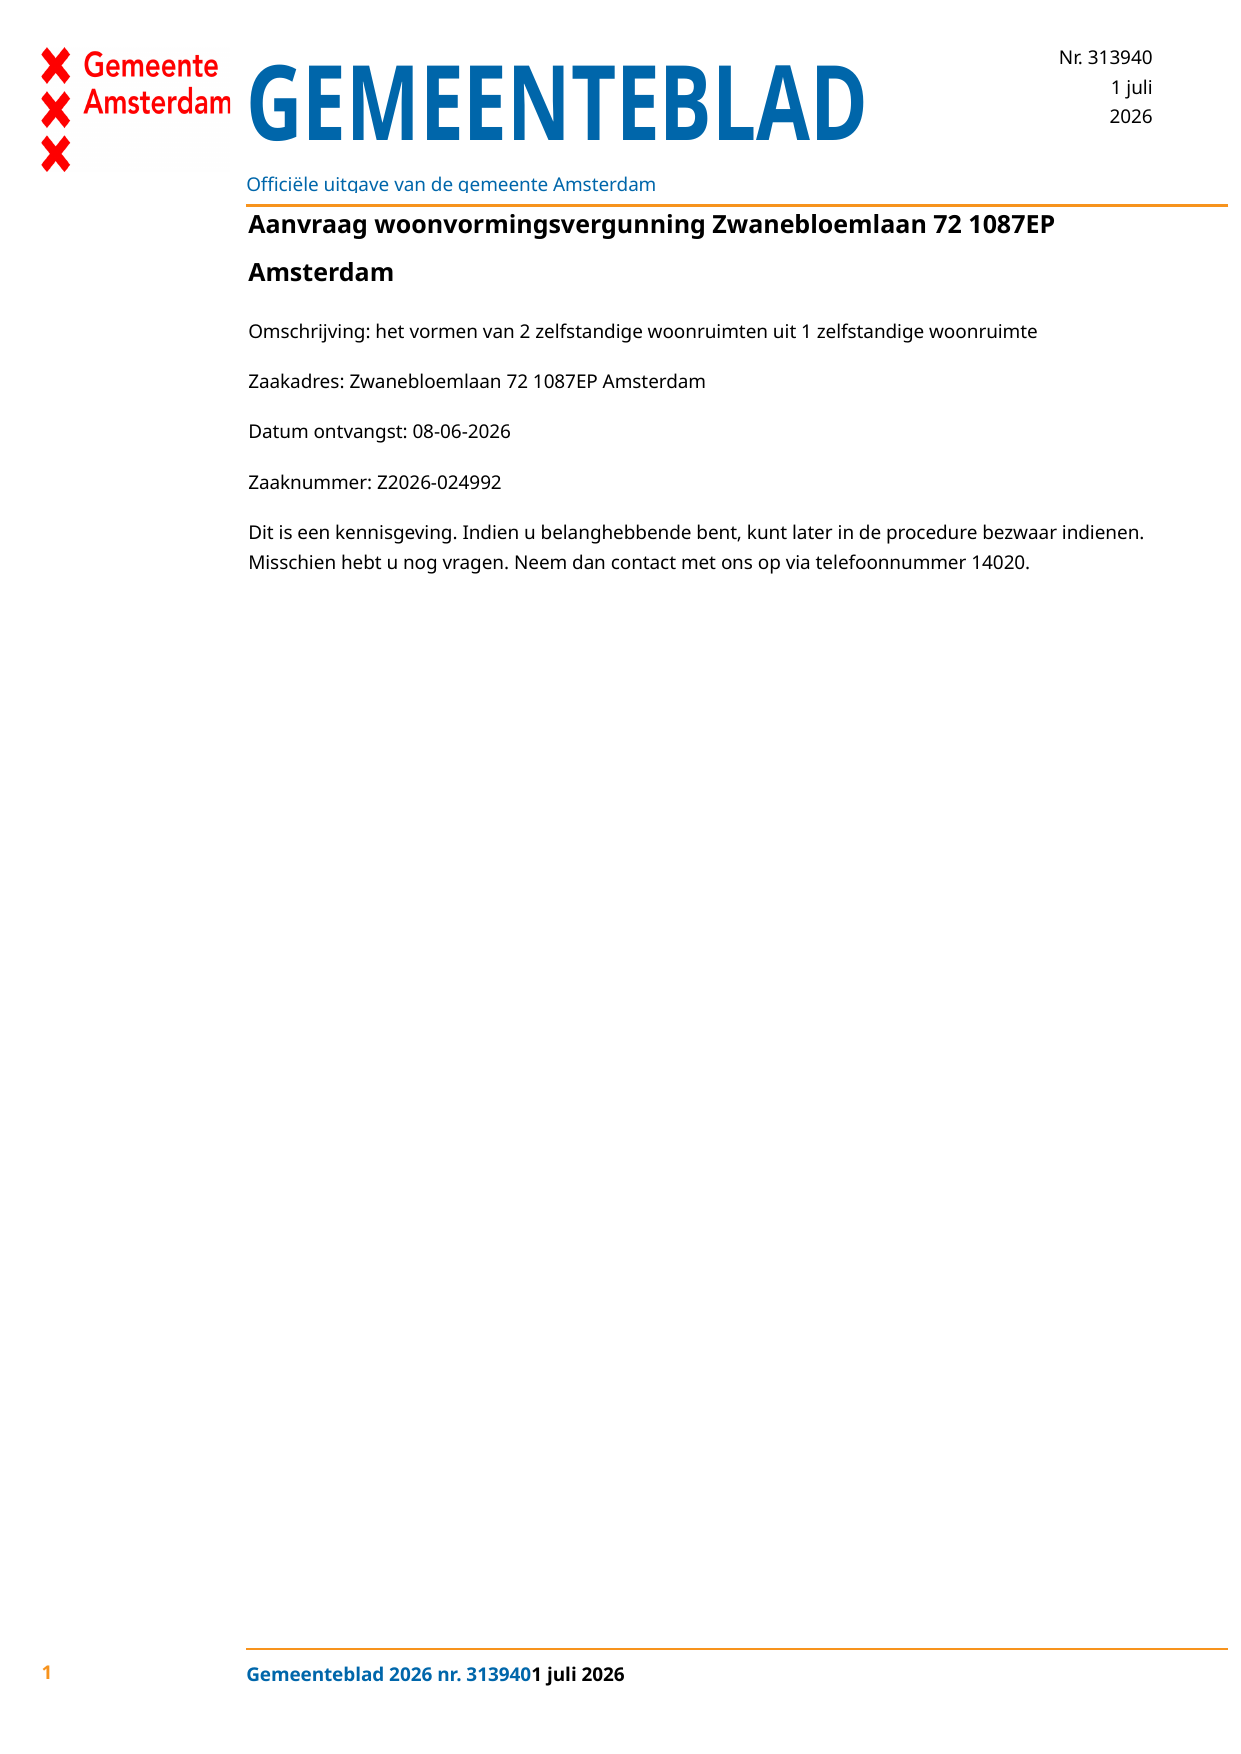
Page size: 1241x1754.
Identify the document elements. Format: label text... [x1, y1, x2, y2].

text Aanvraag woonvormingsvergunning Zwanebloemlaan 72 1087EP Amsterdam [248, 207, 1152, 288]
text Zaaknummer: Z2026-024992 [248, 469, 1152, 495]
text Omschrijving: het vormen van 2 zelfstandige woonruimten uit 1 zelfstandige woonruimte [248, 318, 1152, 344]
picture [41, 47, 231, 172]
text Zaakadres: Zwanebloemlaan 72 1087EP Amsterdam [248, 368, 1152, 394]
text Datum ontvangst: 08-06-2026 [248, 419, 1152, 444]
text Dit is een kennisgeving. Indien u belanghebbende bent, kunt later in de procedure bezwaar indienen. Misschien hebt u nog vragen. Neem dan contact met ons op via telefoonnummer 14020. [248, 519, 1152, 575]
